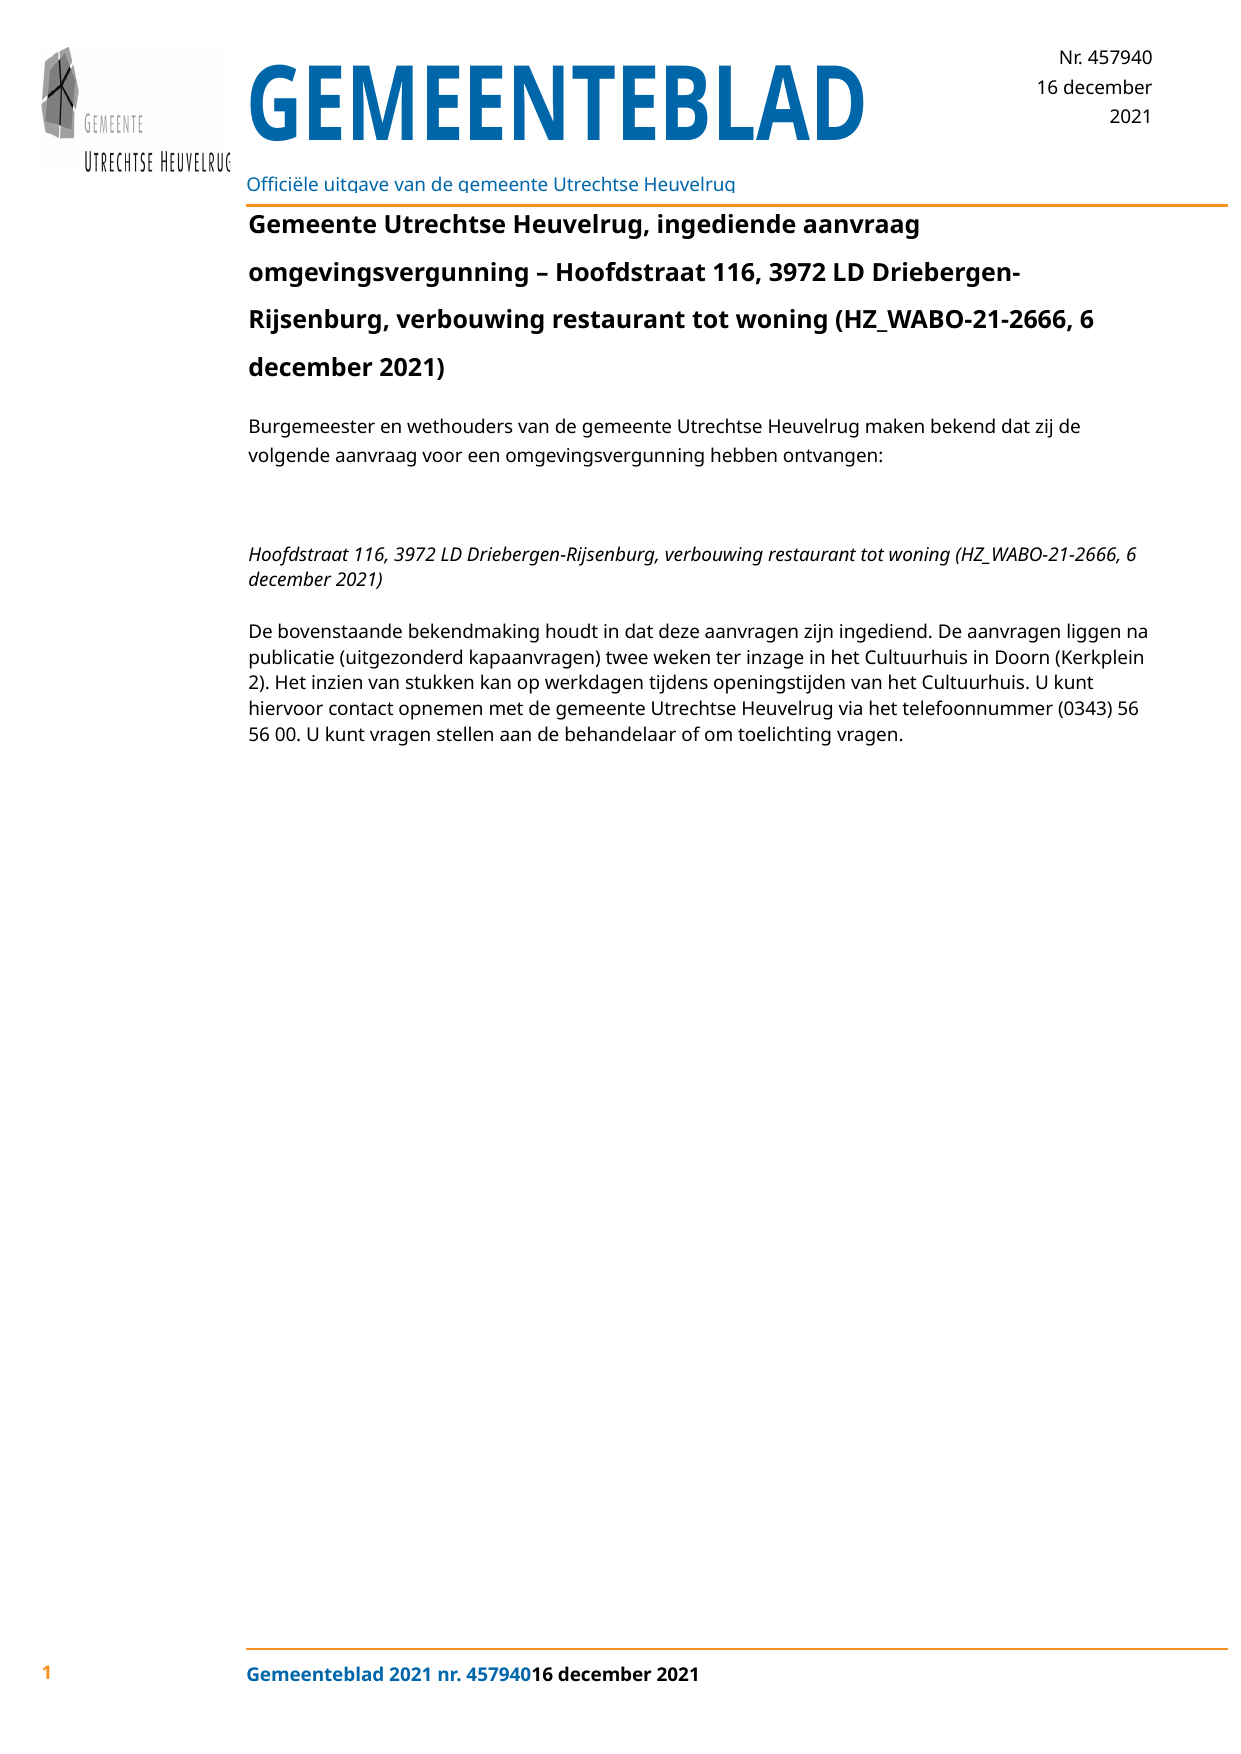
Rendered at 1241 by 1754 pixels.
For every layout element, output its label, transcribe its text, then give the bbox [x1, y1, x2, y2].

text Burgemeester en wethouders van de gemeente Utrechtse Heuvelrug maken bekend dat zij de volgende aanvraag voor een omgevingsvergunning hebben ontvangen: [248, 413, 1152, 468]
picture [41, 47, 231, 172]
text De bovenstaande bekendmaking houdt in dat deze aanvragen zijn ingediend. De aanvragen liggen na publicatie (uitgezonderd kapaanvragen) twee weken ter inzage in het Cultuurhuis in Doorn (Kerkplein 2). Het inzien van stukken kan op werkdagen tijdens openingstijden van het Cultuurhuis. U kunt hiervoor contact opnemen met de gemeente Utrechtse Heuvelrug via het telefoonnummer (0343) 56 56 00. U kunt vragen stellen aan de behandelaar of om toelichting vragen. [248, 618, 1152, 747]
text Hoofdstraat 116, 3972 LD Driebergen-Rijsenburg, verbouwing restaurant tot woning (HZ_WABO-21-2666, 6 december 2021) [248, 541, 1152, 592]
text Gemeente Utrechtse Heuvelrug, ingediende aanvraag omgevingsvergunning – Hoofdstraat 116, 3972 LD Driebergen-Rijsenburg, verbouwing restaurant tot woning (HZ_WABO-21-2666, 6 december 2021) [248, 207, 1152, 384]
